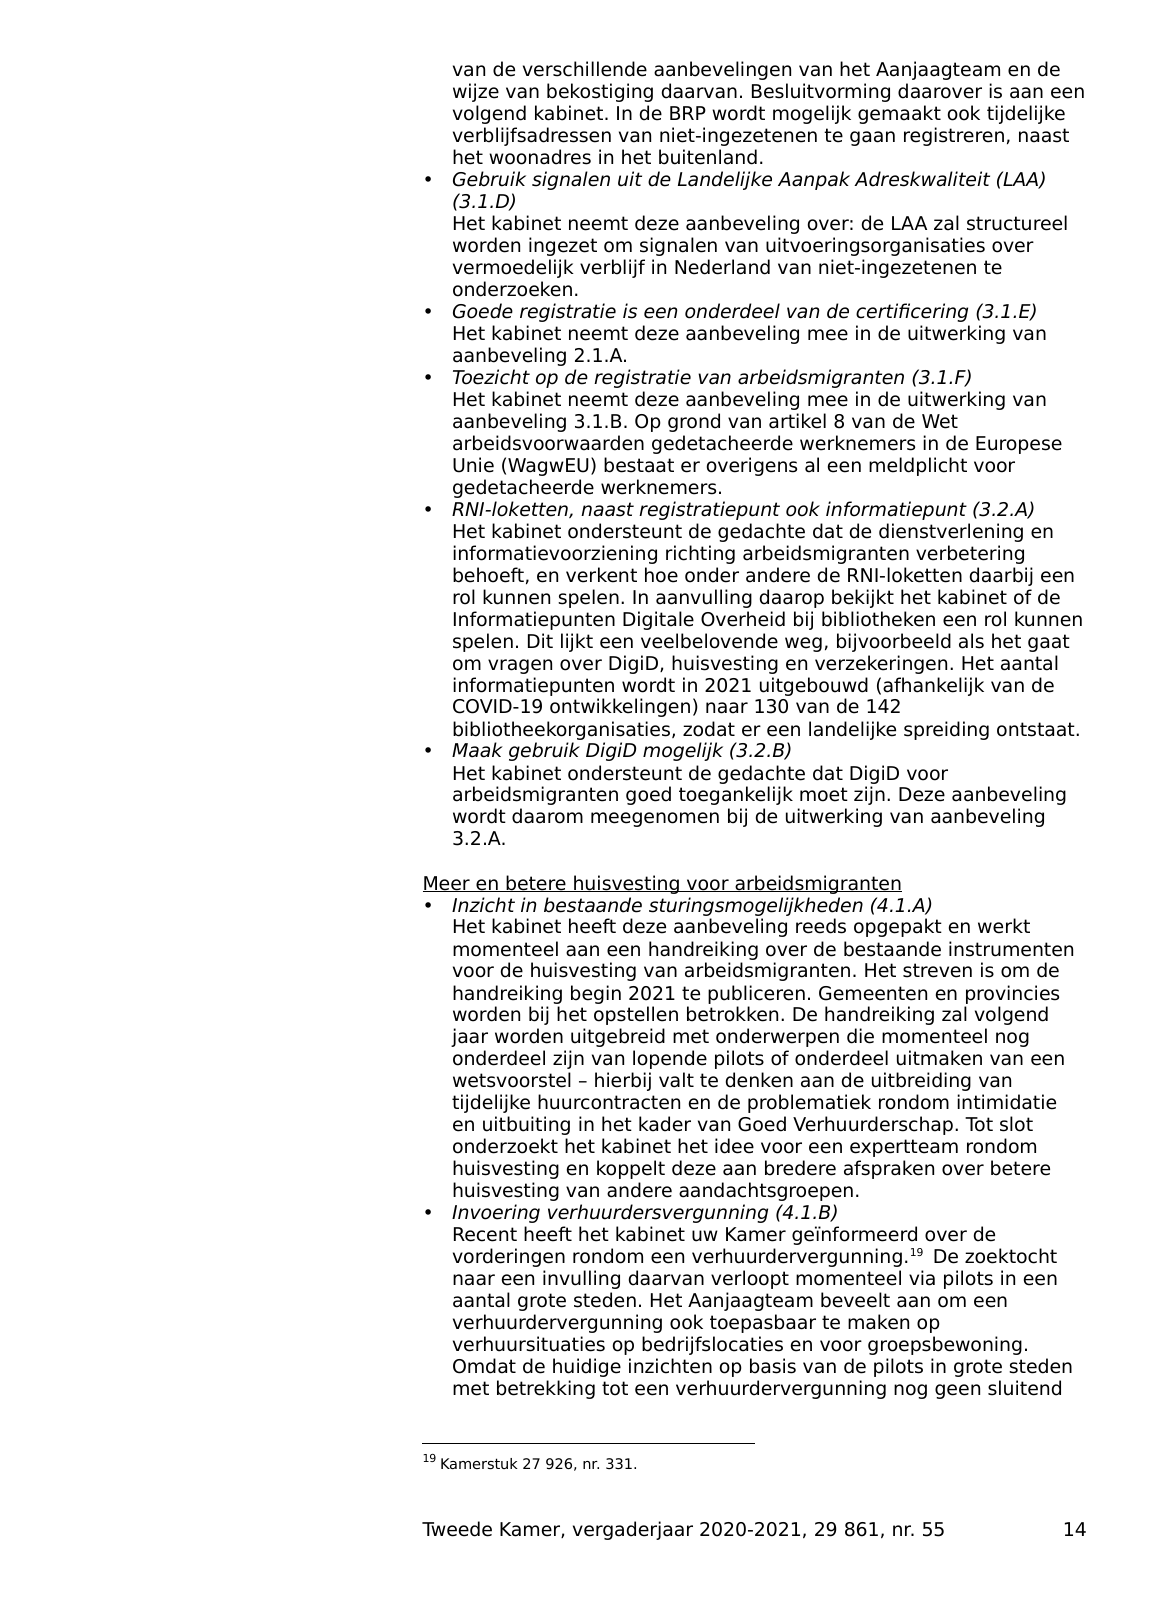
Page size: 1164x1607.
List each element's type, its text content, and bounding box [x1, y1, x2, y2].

text • Invoering verhuurdersvergunning (4.1.B) [422, 1202, 1087, 1224]
text Het kabinet ondersteunt de gedachte dat de dienstverlening en informatievoorziening richting arbeidsmigranten verbetering behoeft, en verkent hoe onder andere de RNI-loketten daarbij een rol kunnen spelen. In aanvulling daarop bekijkt het kabinet of de Informatiepunten Digitale Overheid bij bibliotheken een rol kunnen spelen. Dit lijkt een veelbelovende weg, bijvoorbeeld als het gaat om vragen over DigiD, huisvesting en verzekeringen. Het aantal informatiepunten wordt in 2021 uitgebouwd (afhankelijk van de COVID-19 ontwikkelingen) naar 130 van de 142 bibliotheekorganisaties, zodat er een landelijke spreiding ontstaat. [452, 521, 1087, 740]
text Kamerstuk 27 926, nr. 331. [422, 1452, 1087, 1474]
text • Maak gebruik DigiD mogelijk (3.2.B) [422, 740, 1087, 762]
text Het kabinet neemt deze aanbeveling over: de LAA zal structureel worden ingezet om signalen van uitvoeringsorganisaties over vermoedelijk verblijf in Nederland van niet-ingezetenen te onderzoeken. [452, 213, 1087, 301]
text • Goede registratie is een onderdeel van de certificering (3.1.E) [422, 301, 1087, 323]
text Recent heeft het kabinet uw Kamer geïnformeerd over de vorderingen rondom een verhuurdervergunning. De zoektocht naar een invulling daarvan verloopt momenteel via pilots in een aantal grote steden. Het Aanjaagteam beveelt aan om een verhuurdervergunning ook toepasbaar te maken op verhuursituaties op bedrijfslocaties en voor groepsbewoning. Omdat de huidige inzichten op basis van de pilots in grote steden met betrekking tot een verhuurdervergunning nog geen sluitend [452, 1224, 1087, 1400]
text • Inzicht in bestaande sturingsmogelijkheden (4.1.A) [422, 894, 1087, 916]
text • Toezicht op de registratie van arbeidsmigranten (3.1.F) [422, 367, 1087, 389]
text Het kabinet ondersteunt de gedachte dat DigiD voor arbeidsmigranten goed toegankelijk moet zijn. Deze aanbeveling wordt daarom meegenomen bij de uitwerking van aanbeveling 3.2.A. [452, 762, 1087, 850]
text Het kabinet neemt deze aanbeveling mee in de uitwerking van aanbeveling 2.1.A. [452, 323, 1087, 367]
subtitle Meer en betere huisvesting voor arbeidsmigranten [422, 872, 1087, 894]
text • Gebruik signalen uit de Landelijke Aanpak Adreskwaliteit (LAA) (3.1.D) [422, 169, 1087, 213]
text Het kabinet heeft deze aanbeveling reeds opgepakt en werkt momenteel aan een handreiking over de bestaande instrumenten voor de huisvesting van arbeidsmigranten. Het streven is om de handreiking begin 2021 te publiceren. Gemeenten en provincies worden bij het opstellen betrokken. De handreiking zal volgend jaar worden uitgebreid met onderwerpen die momenteel nog onderdeel zijn van lopende pilots of onderdeel uitmaken van een wetsvoorstel – hierbij valt te denken aan de uitbreiding van tijdelijke huurcontracten en de problematiek rondom intimidatie en uitbuiting in het kader van Goed Verhuurderschap. Tot slot onderzoekt het kabinet het idee voor een expertteam rondom huisvesting en koppelt deze aan bredere afspraken over betere huisvesting van andere aandachtsgroepen. [452, 916, 1087, 1202]
text • RNI-loketten, naast registratiepunt ook informatiepunt (3.2.A) [422, 499, 1087, 521]
text Het kabinet neemt deze aanbeveling mee in de uitwerking van aanbeveling 3.1.B. Op grond van artikel 8 van de Wet arbeidsvoorwaarden gedetacheerde werknemers in de Europese Unie (WagwEU) bestaat er overigens al een meldplicht voor gedetacheerde werknemers. [452, 389, 1087, 499]
text van de verschillende aanbevelingen van het Aanjaagteam en de wijze van bekostiging daarvan. Besluitvorming daarover is aan een volgend kabinet. In de BRP wordt mogelijk gemaakt ook tijdelijke verblijfsadressen van niet-ingezetenen te gaan registreren, naast het woonadres in het buitenland. [452, 59, 1087, 169]
